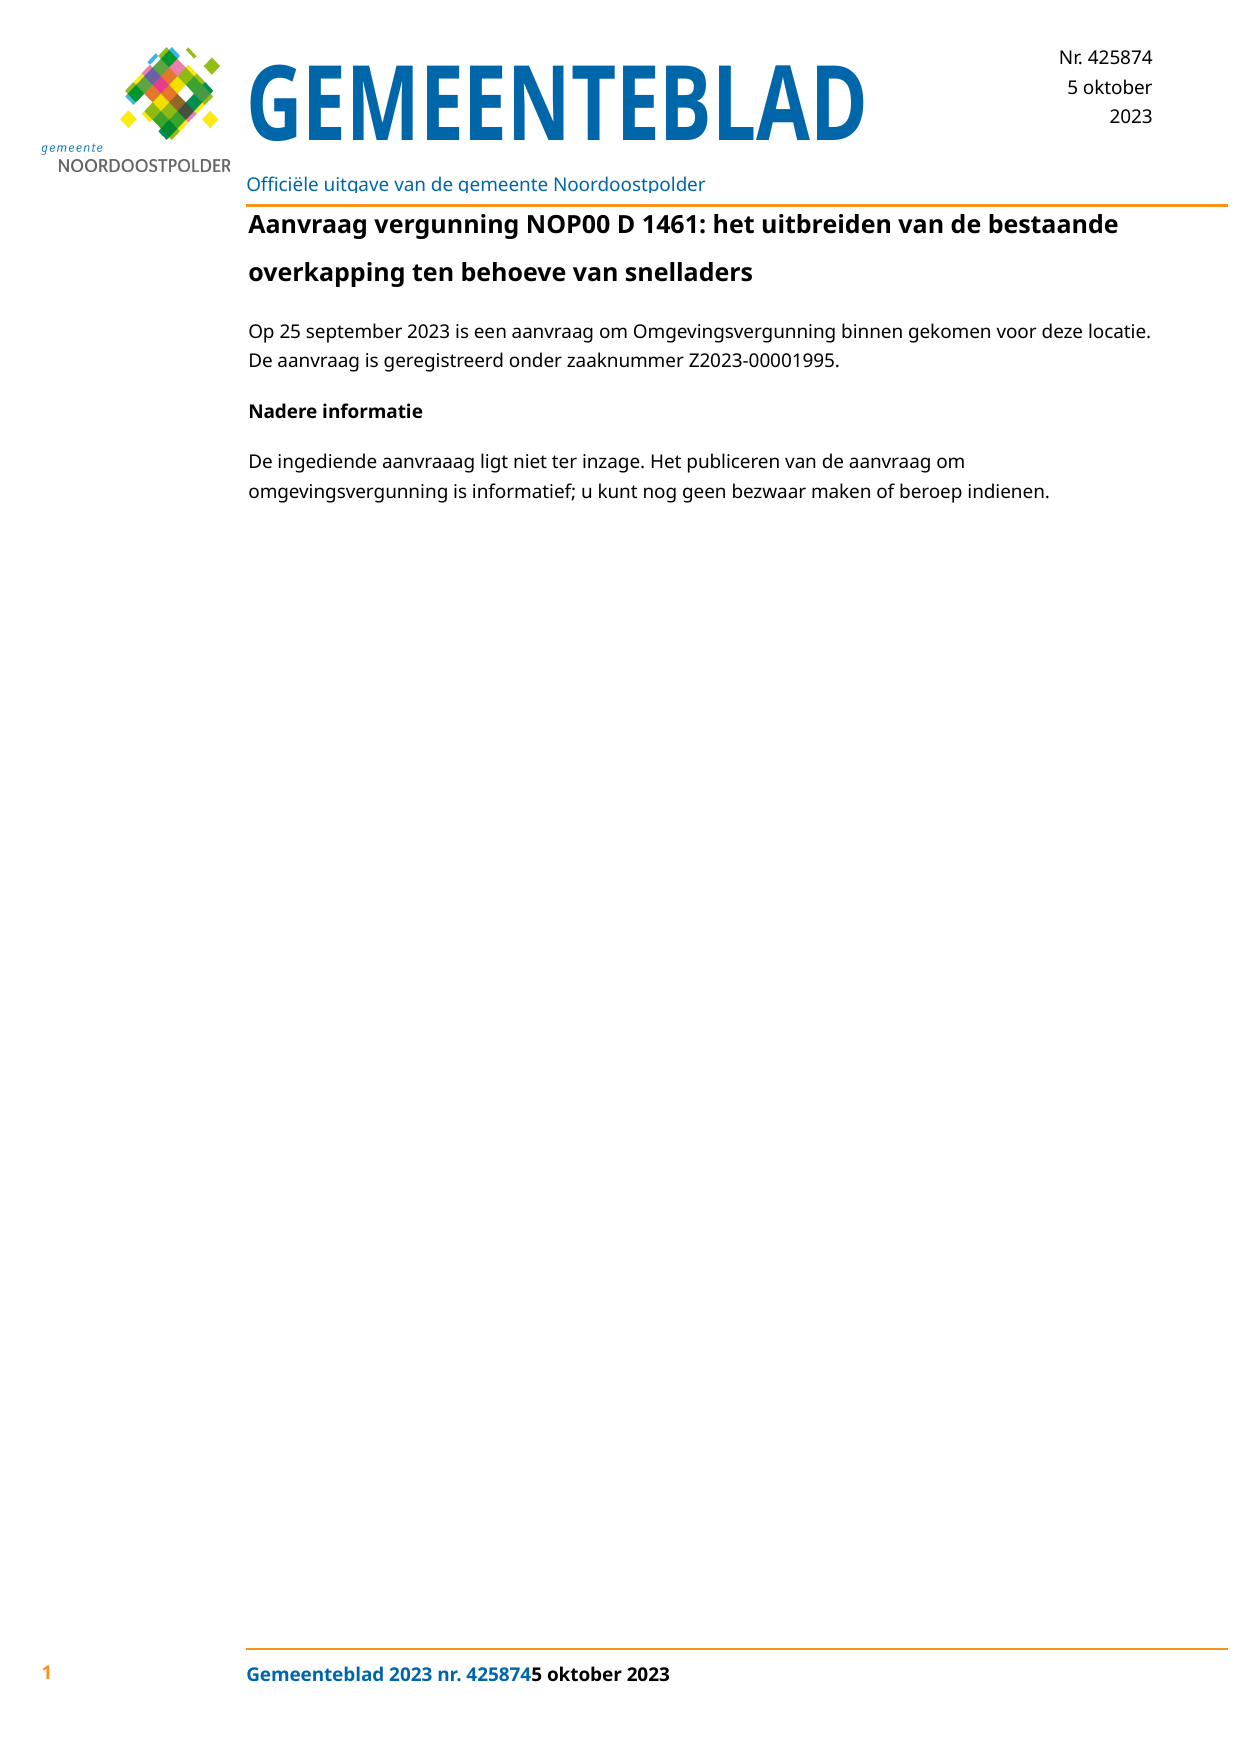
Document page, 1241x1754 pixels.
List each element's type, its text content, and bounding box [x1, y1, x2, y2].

picture [41, 47, 231, 172]
text De ingediende aanvraaag ligt niet ter inzage. Het publiceren van de aanvraag om omgevingsvergunning is informatief; u kunt nog geen bezwaar maken of beroep indienen. [248, 448, 1152, 504]
text Op 25 september 2023 is een aanvraag om Omgevingsvergunning binnen gekomen voor deze locatie. De aanvraag is geregistreerd onder zaaknummer Z2023-00001995. [248, 318, 1152, 373]
text Aanvraag vergunning NOP00 D 1461: het uitbreiden van de bestaande overkapping ten behoeve van snelladers [248, 207, 1152, 288]
text Nadere informatie [248, 398, 1152, 424]
